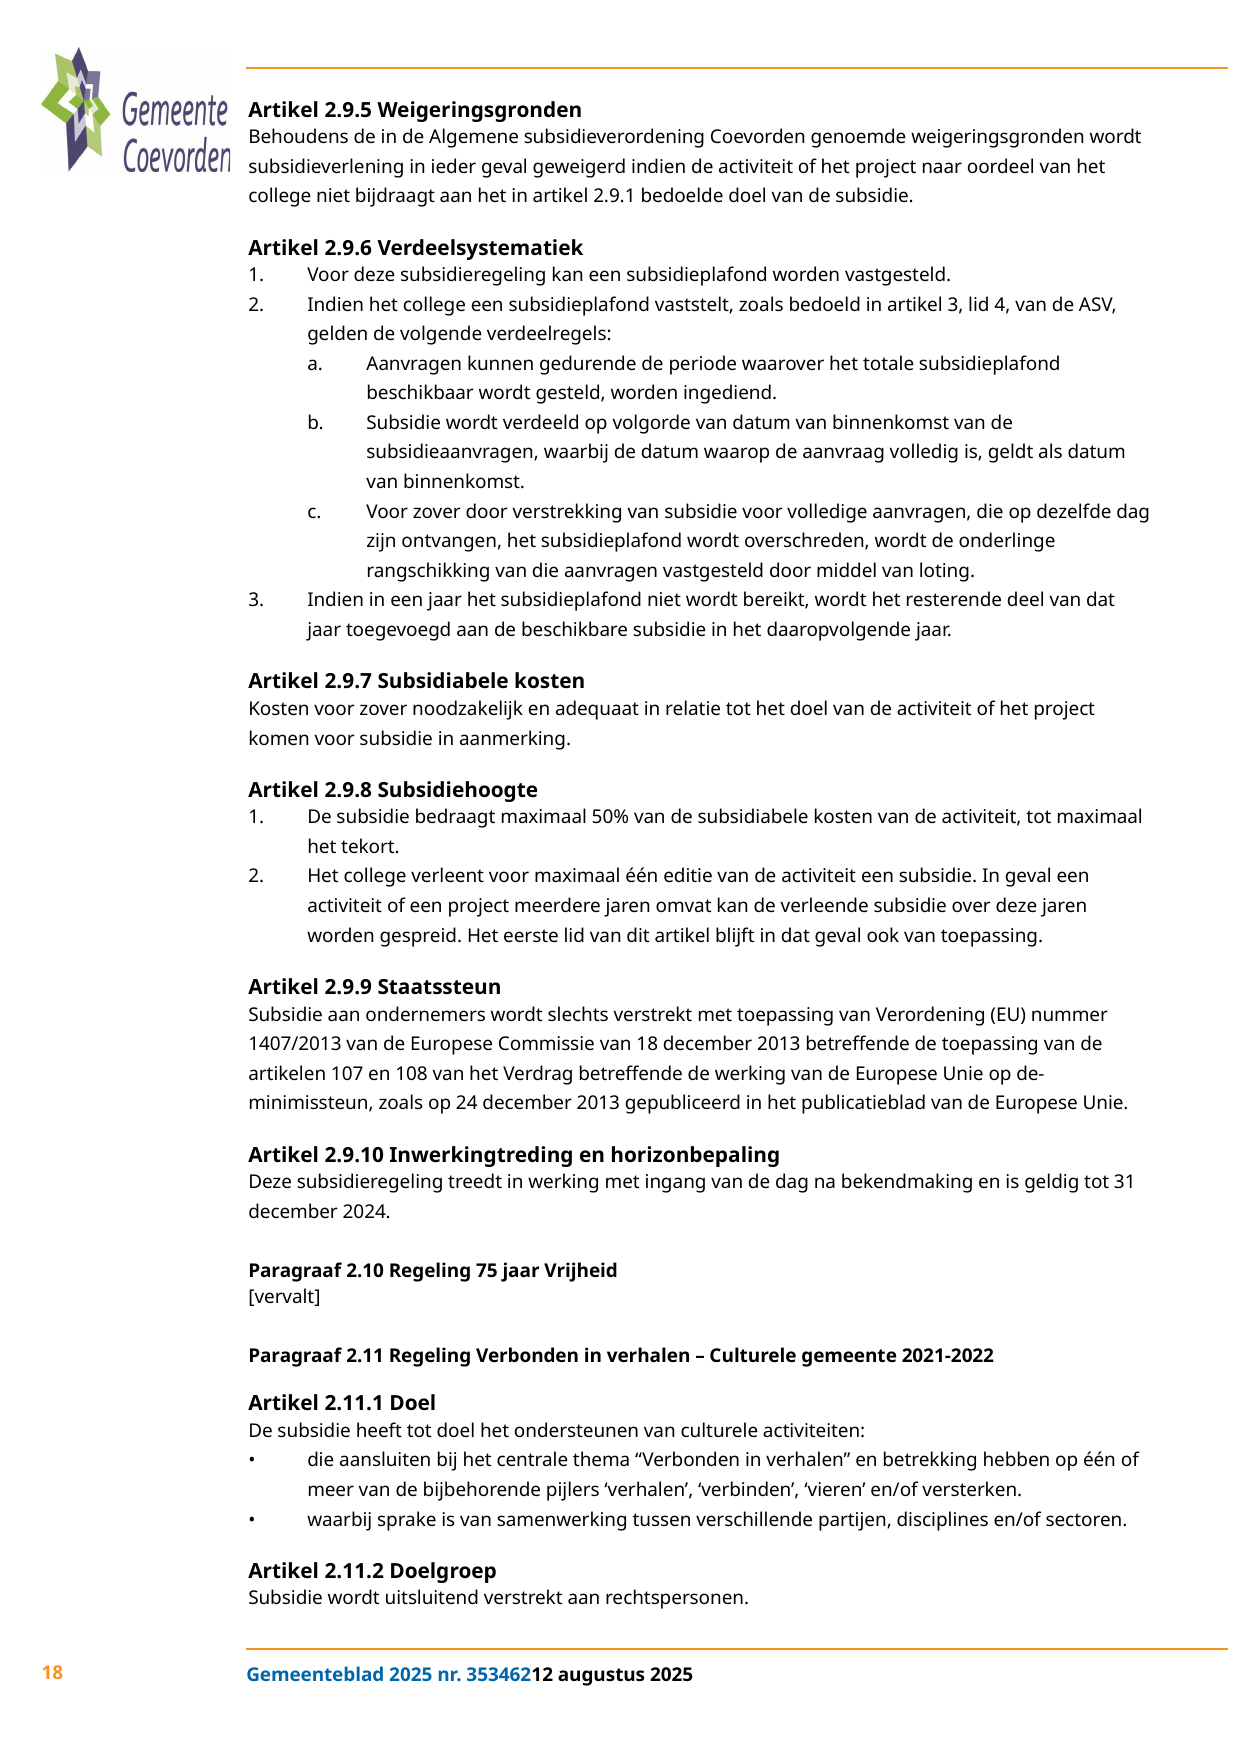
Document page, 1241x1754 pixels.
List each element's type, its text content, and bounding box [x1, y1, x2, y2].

list Het college verleent voor maximaal één editie van de activiteit een subsidie. In geval een activiteit of een project meerdere jaren omvat kan de verleende subsidie over deze jaren worden gespreid. Het eerste lid van dit artikel blijft in dat geval ook van toepassing. [248, 863, 1152, 948]
text Artikel 2.9.10 Inwerkingtreding en horizonbepaling [248, 1140, 1152, 1168]
list De subsidie bedraagt maximaal 50% van de subsidiabele kosten van de activiteit, tot maximaal het tekort. [248, 803, 1152, 859]
text Artikel 2.9.7 Subsidiabele kosten [248, 667, 1152, 695]
text Artikel 2.11.1 Doel [248, 1388, 1152, 1417]
text Paragraaf 2.11 Regeling Verbonden in verhalen – Culturele gemeente 2021-2022 [248, 1342, 1152, 1368]
text Subsidie wordt uitsluitend verstrekt aan rechtspersonen. [248, 1584, 1152, 1610]
list Aanvragen kunnen gedurende de periode waarover het totale subsidieplafond beschikbaar wordt gesteld, worden ingediend. [307, 350, 1152, 405]
text De subsidie heeft tot doel het ondersteunen van culturele activiteiten: [248, 1417, 1152, 1443]
text Artikel 2.11.2 Doelgroep [248, 1556, 1152, 1584]
text Artikel 2.9.8 Subsidiehoogte [248, 775, 1152, 803]
text Artikel 2.9.9 Staatssteun [248, 972, 1152, 1001]
text Artikel 2.9.5 Weigeringsgronden [248, 95, 1152, 123]
text Paragraaf 2.10 Regeling 75 jaar Vrijheid [248, 1257, 1152, 1283]
list Voor deze subsidieregeling kan een subsidieplafond worden vastgesteld. [248, 261, 1152, 287]
list Subsidie wordt verdeeld op volgorde van datum van binnenkomst van de subsidieaanvragen, waarbij de datum waarop de aanvraag volledig is, geldt als datum van binnenkomst. [307, 409, 1152, 494]
text Behoudens de in de Algemene subsidieverordening Coevorden genoemde weigeringsgronden wordt subsidieverlening in ieder geval geweigerd indien de activiteit of het project naar oordeel van het college niet bijdraagt aan het in artikel 2.9.1 bedoelde doel van de subsidie. [248, 123, 1152, 208]
list Voor zover door verstrekking van subsidie voor volledige aanvragen, die op dezelfde dag zijn ontvangen, het subsidieplafond wordt overschreden, wordt de onderlinge rangschikking van die aanvragen vastgesteld door middel van loting. [307, 498, 1152, 583]
text Subsidie aan ondernemers wordt slechts verstrekt met toepassing van Verordening (EU) nummer 1407/2013 van de Europese Commissie van 18 december 2013 betreffende de toepassing van de artikelen 107 en 108 van het Verdrag betreffende de werking van de Europese Unie op de-minimissteun, zoals op 24 december 2013 gepubliceerd in het publicatieblad van de Europese Unie. [248, 1001, 1152, 1115]
list Indien het college een subsidieplafond vaststelt, zoals bedoeld in artikel 3, lid 4, van de ASV, gelden de volgende verdeelregels: [248, 291, 1152, 346]
list waarbij sprake is van samenwerking tussen verschillende partijen, disciplines en/of sectoren. [248, 1506, 1152, 1531]
text [vervalt] [248, 1283, 1152, 1308]
text Kosten voor zover noodzakelijk en adequaat in relatie tot het doel van de activiteit of het project komen voor subsidie in aanmerking. [248, 695, 1152, 750]
list Indien in een jaar het subsidieplafond niet wordt bereikt, wordt het resterende deel van dat jaar toegevoegd aan de beschikbare subsidie in het daaropvolgende jaar. [248, 587, 1152, 642]
text Deze subsidieregeling treedt in werking met ingang van de dag na bekendmaking en is geldig tot 31 december 2024. [248, 1168, 1152, 1224]
picture [41, 47, 231, 172]
text Artikel 2.9.6 Verdeelsystematiek [248, 233, 1152, 261]
list die aansluiten bij het centrale thema “Verbonden in verhalen” en betrekking hebben op één of meer van de bijbehorende pijlers ‘verhalen’, ‘verbinden’, ‘vieren’ en/of versterken. [248, 1447, 1152, 1502]
